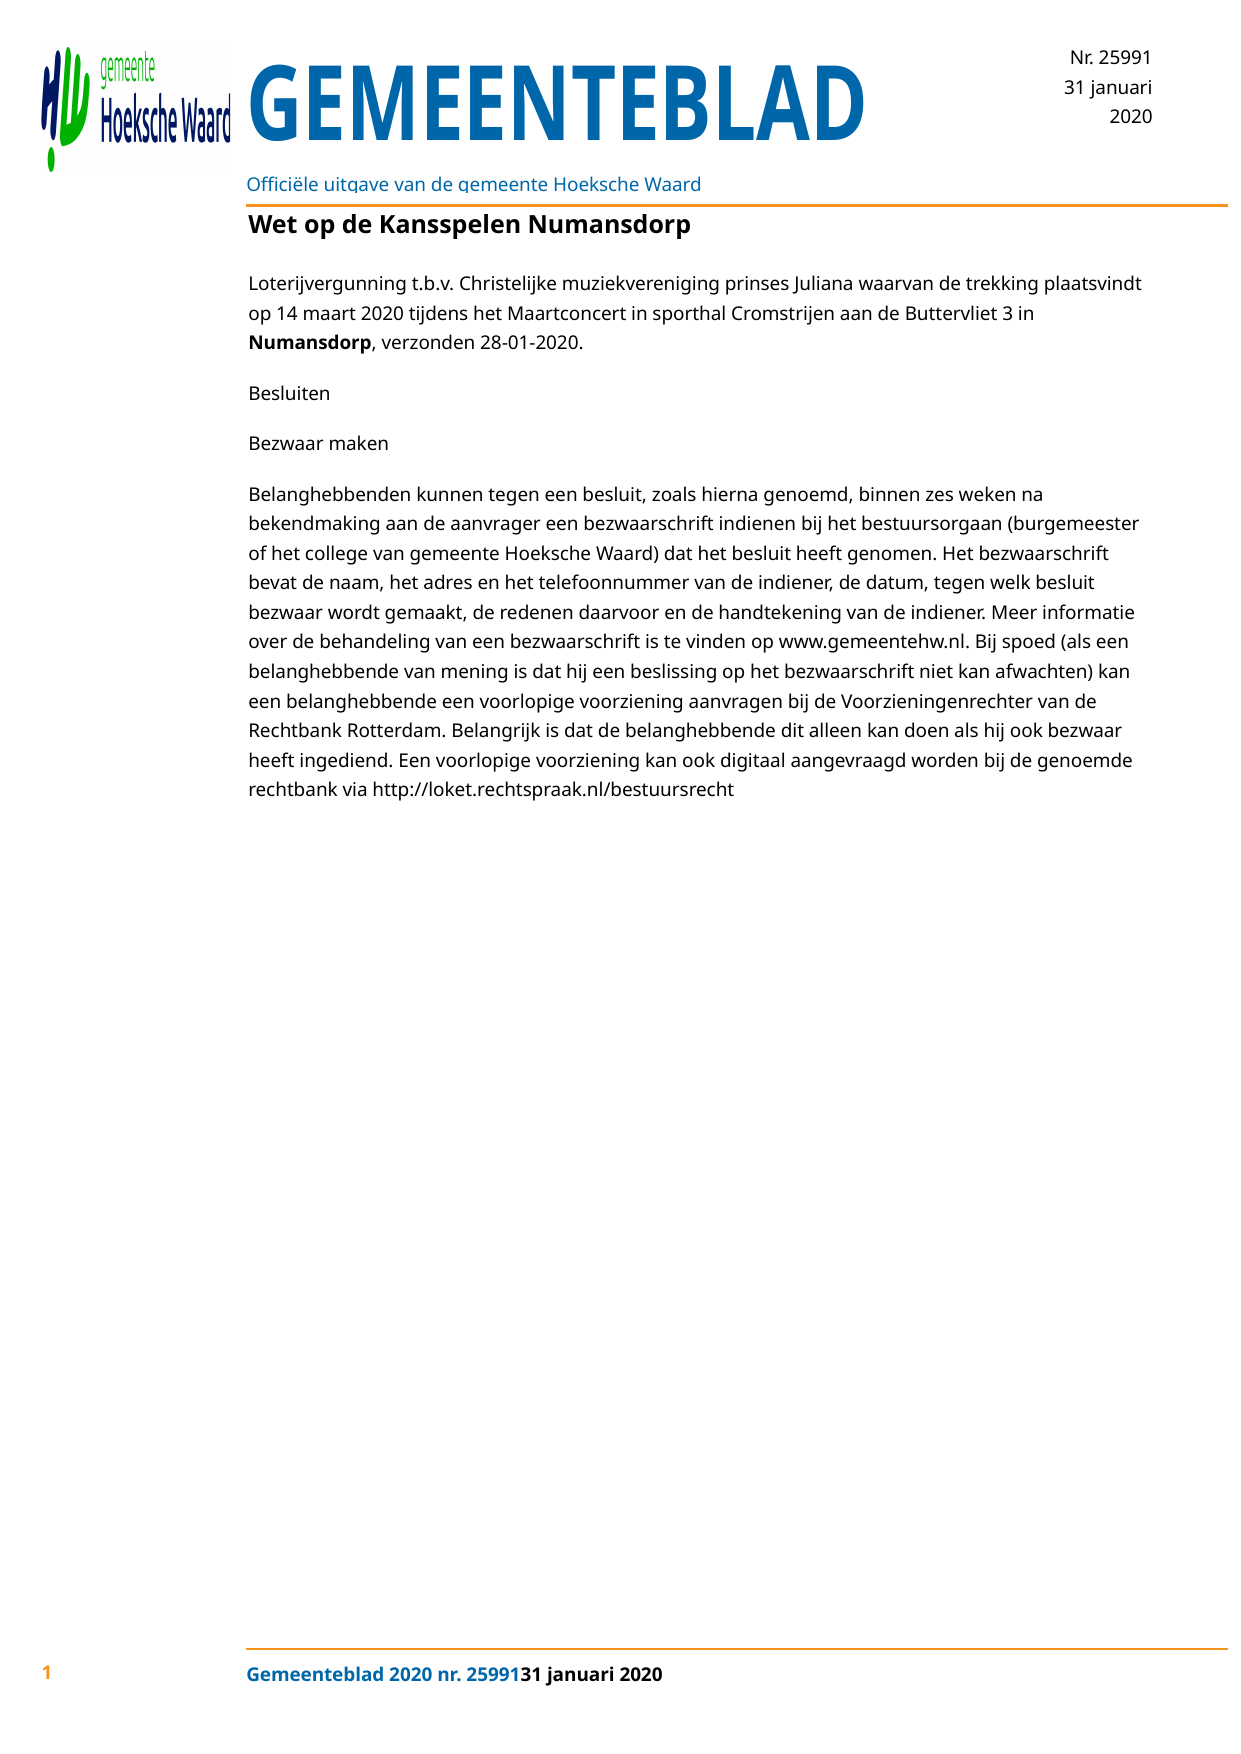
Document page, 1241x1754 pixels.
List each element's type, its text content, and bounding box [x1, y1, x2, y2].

text Belanghebbenden kunnen tegen een besluit, zoals hierna genoemd, binnen zes weken na bekendmaking aan de aanvrager een bezwaarschrift indienen bij het bestuursorgaan (burgemeester of het college van gemeente Hoeksche Waard) dat het besluit heeft genomen. Het bezwaarschrift bevat de naam, het adres en het telefoonnummer van de indiener, de datum, tegen welk besluit bezwaar wordt gemaakt, de redenen daarvoor en de handtekening van de indiener. Meer informatie over de behandeling van een bezwaarschrift is te vinden op www.gemeentehw.nl. Bij spoed (als een belanghebbende van mening is dat hij een beslissing op het bezwaarschrift niet kan afwachten) kan een belanghebbende een voorlopige voorziening aanvragen bij de Voorzieningenrechter van de Rechtbank Rotterdam. Belangrijk is dat de belanghebbende dit alleen kan doen als hij ook bezwaar heeft ingediend. Een voorlopige voorziening kan ook digitaal aangevraagd worden bij de genoemde rechtbank via http://loket.rechtspraak.nl/bestuursrecht [248, 481, 1152, 802]
text Loterijvergunning t.b.v. Christelijke muziekvereniging prinses Juliana waarvan de trekking plaatsvindt op 14 maart 2020 tijdens het Maartconcert in sporthal Cromstrijen aan de Buttervliet 3 in Numansdorp, verzonden 28-01-2020. [248, 270, 1152, 355]
picture [41, 47, 231, 172]
text Bezwaar maken [248, 430, 1152, 456]
text Wet op de Kansspelen Numansdorp [248, 207, 1152, 241]
text Besluiten [248, 380, 1152, 406]
